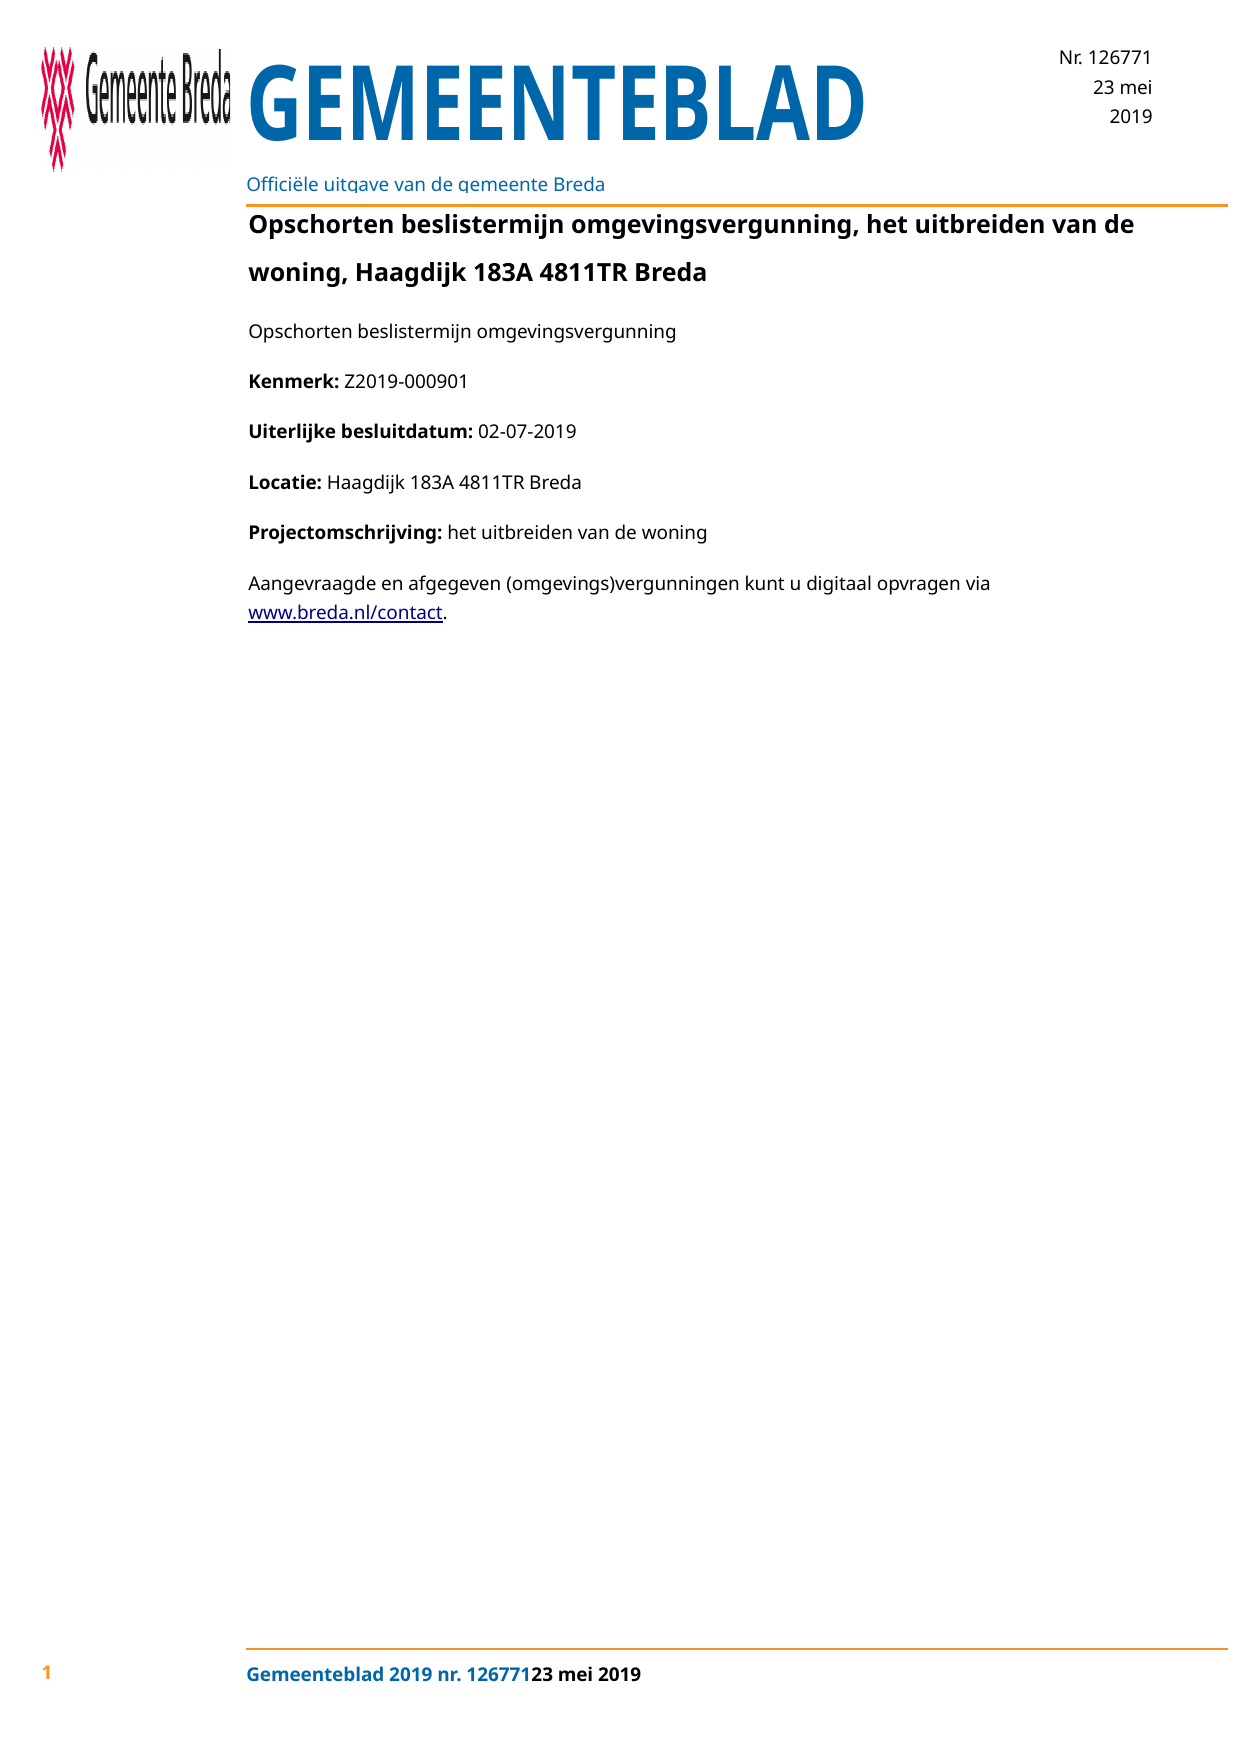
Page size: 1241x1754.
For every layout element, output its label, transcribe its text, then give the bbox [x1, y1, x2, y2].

text Aangevraagde en afgegeven (omgevings)vergunningen kunt u digitaal opvragen via www.breda.nl/contact. [248, 570, 1152, 625]
text Uiterlijke besluitdatum: 02-07-2019 [248, 419, 1152, 444]
text Projectomschrijving: het uitbreiden van de woning [248, 519, 1152, 545]
text Opschorten beslistermijn omgevingsvergunning, het uitbreiden van de woning, Haagdijk 183A 4811TR Breda [248, 207, 1152, 288]
picture [41, 47, 231, 172]
text Locatie: Haagdijk 183A 4811TR Breda [248, 469, 1152, 495]
text Opschorten beslistermijn omgevingsvergunning [248, 318, 1152, 344]
text Kenmerk: Z2019-000901 [248, 368, 1152, 394]
